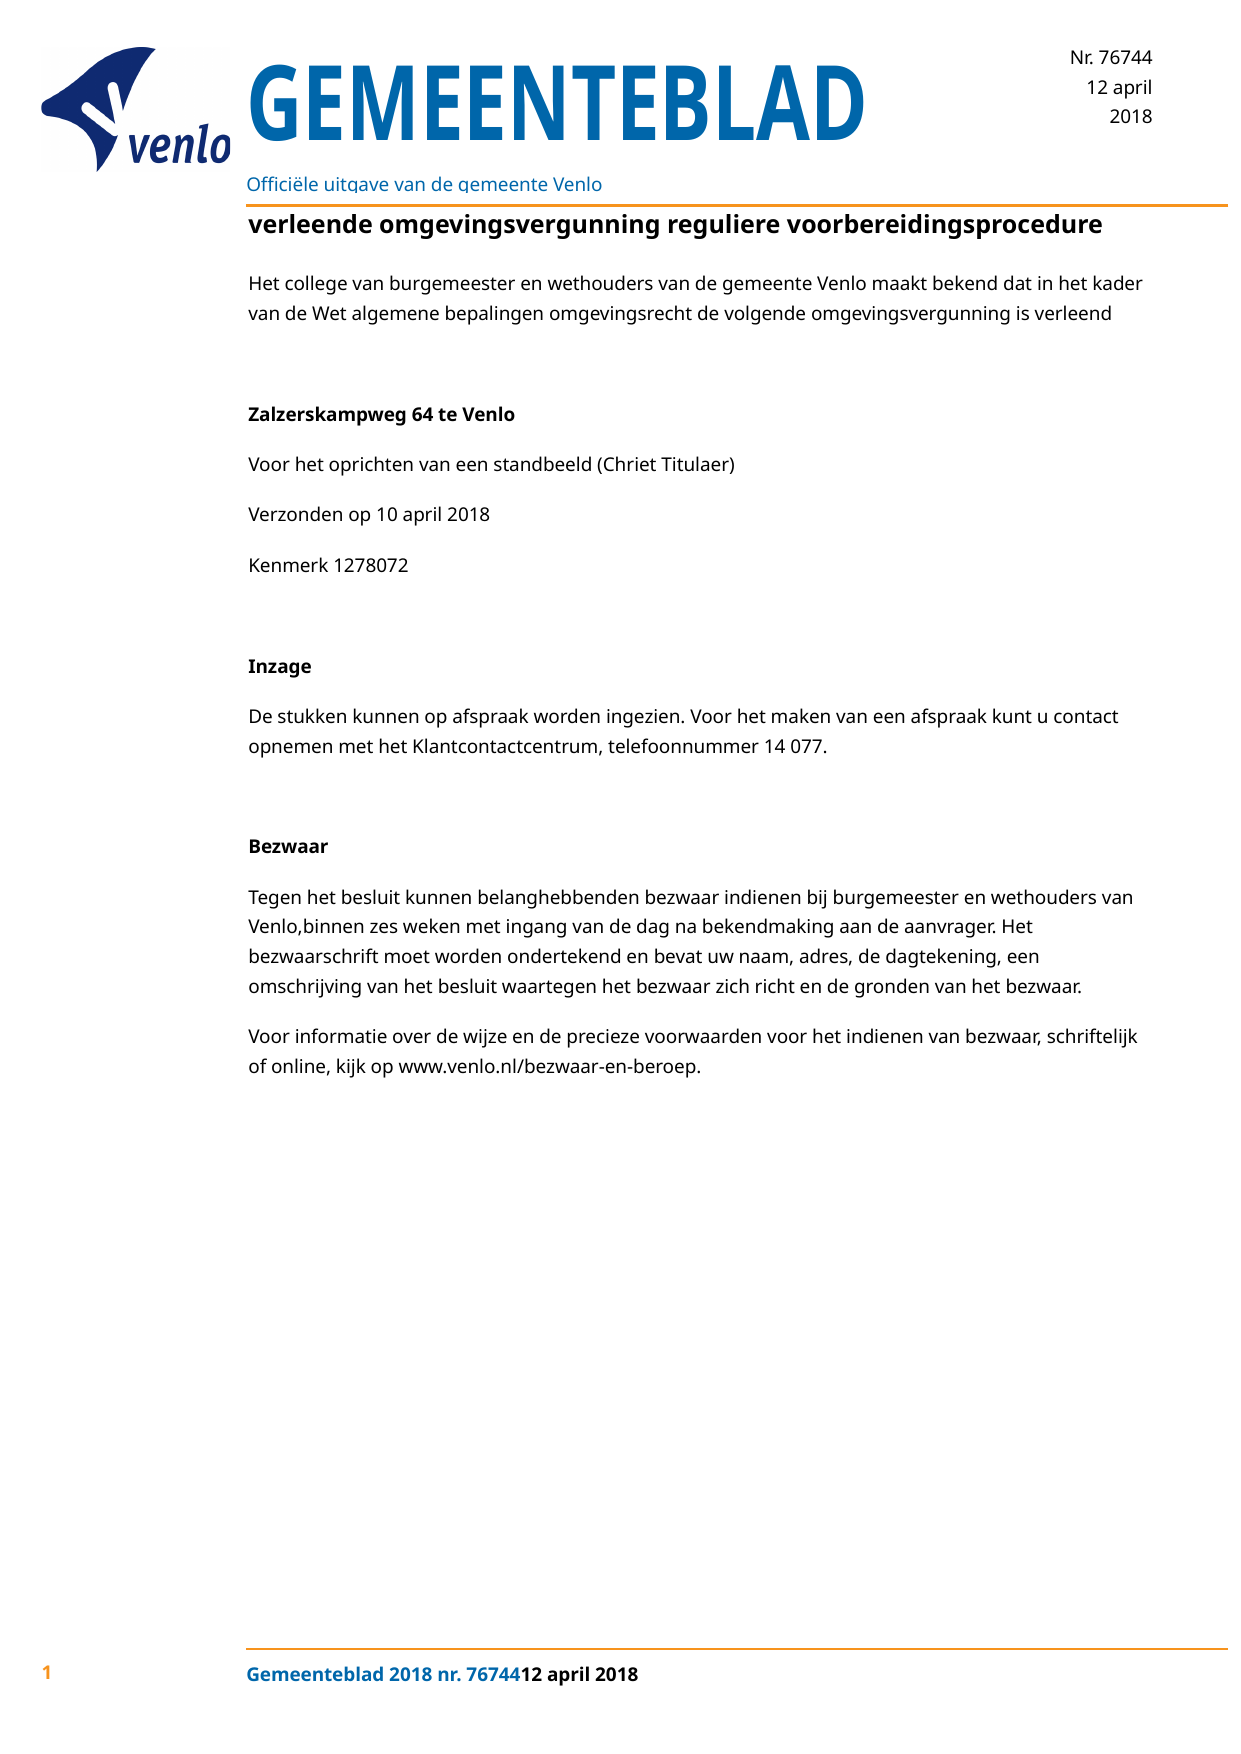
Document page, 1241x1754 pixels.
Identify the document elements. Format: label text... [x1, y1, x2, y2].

text Zalzerskampweg 64 te Venlo [248, 401, 1152, 426]
picture [41, 47, 231, 172]
text Inzage [248, 653, 1152, 678]
text Bezwaar [248, 834, 1152, 859]
text verleende omgevingsvergunning reguliere voorbereidingsprocedure [248, 207, 1152, 241]
text De stukken kunnen op afspraak worden ingezien. Voor het maken van een afspraak kunt u contact opnemen met het Klantcontactcentrum, telefoonnummer 14 077. [248, 703, 1152, 758]
text Verzonden op 10 april 2018 [248, 502, 1152, 527]
text Het college van burgemeester en wethouders van de gemeente Venlo maakt bekend dat in het kader van de Wet algemene bepalingen omgevingsrecht de volgende omgevingsvergunning is verleend [248, 270, 1152, 326]
text Tegen het besluit kunnen belanghebbenden bezwaar indienen bij burgemeester en wethouders van Venlo,binnen zes weken met ingang van de dag na bekendmaking aan de aanvrager. Het bezwaarschrift moet worden ondertekend en bevat uw naam, adres, de dagtekening, een omschrijving van het besluit waartegen het bezwaar zich richt en de gronden van het bezwaar. [248, 884, 1152, 998]
text Voor informatie over de wijze en de precieze voorwaarden voor het indienen van bezwaar, schriftelijk of online, kijk op www.venlo.nl/bezwaar-en-beroep. [248, 1023, 1152, 1078]
text Kenmerk 1278072 [248, 552, 1152, 578]
text Voor het oprichten van een standbeeld (Chriet Titulaer) [248, 451, 1152, 477]
